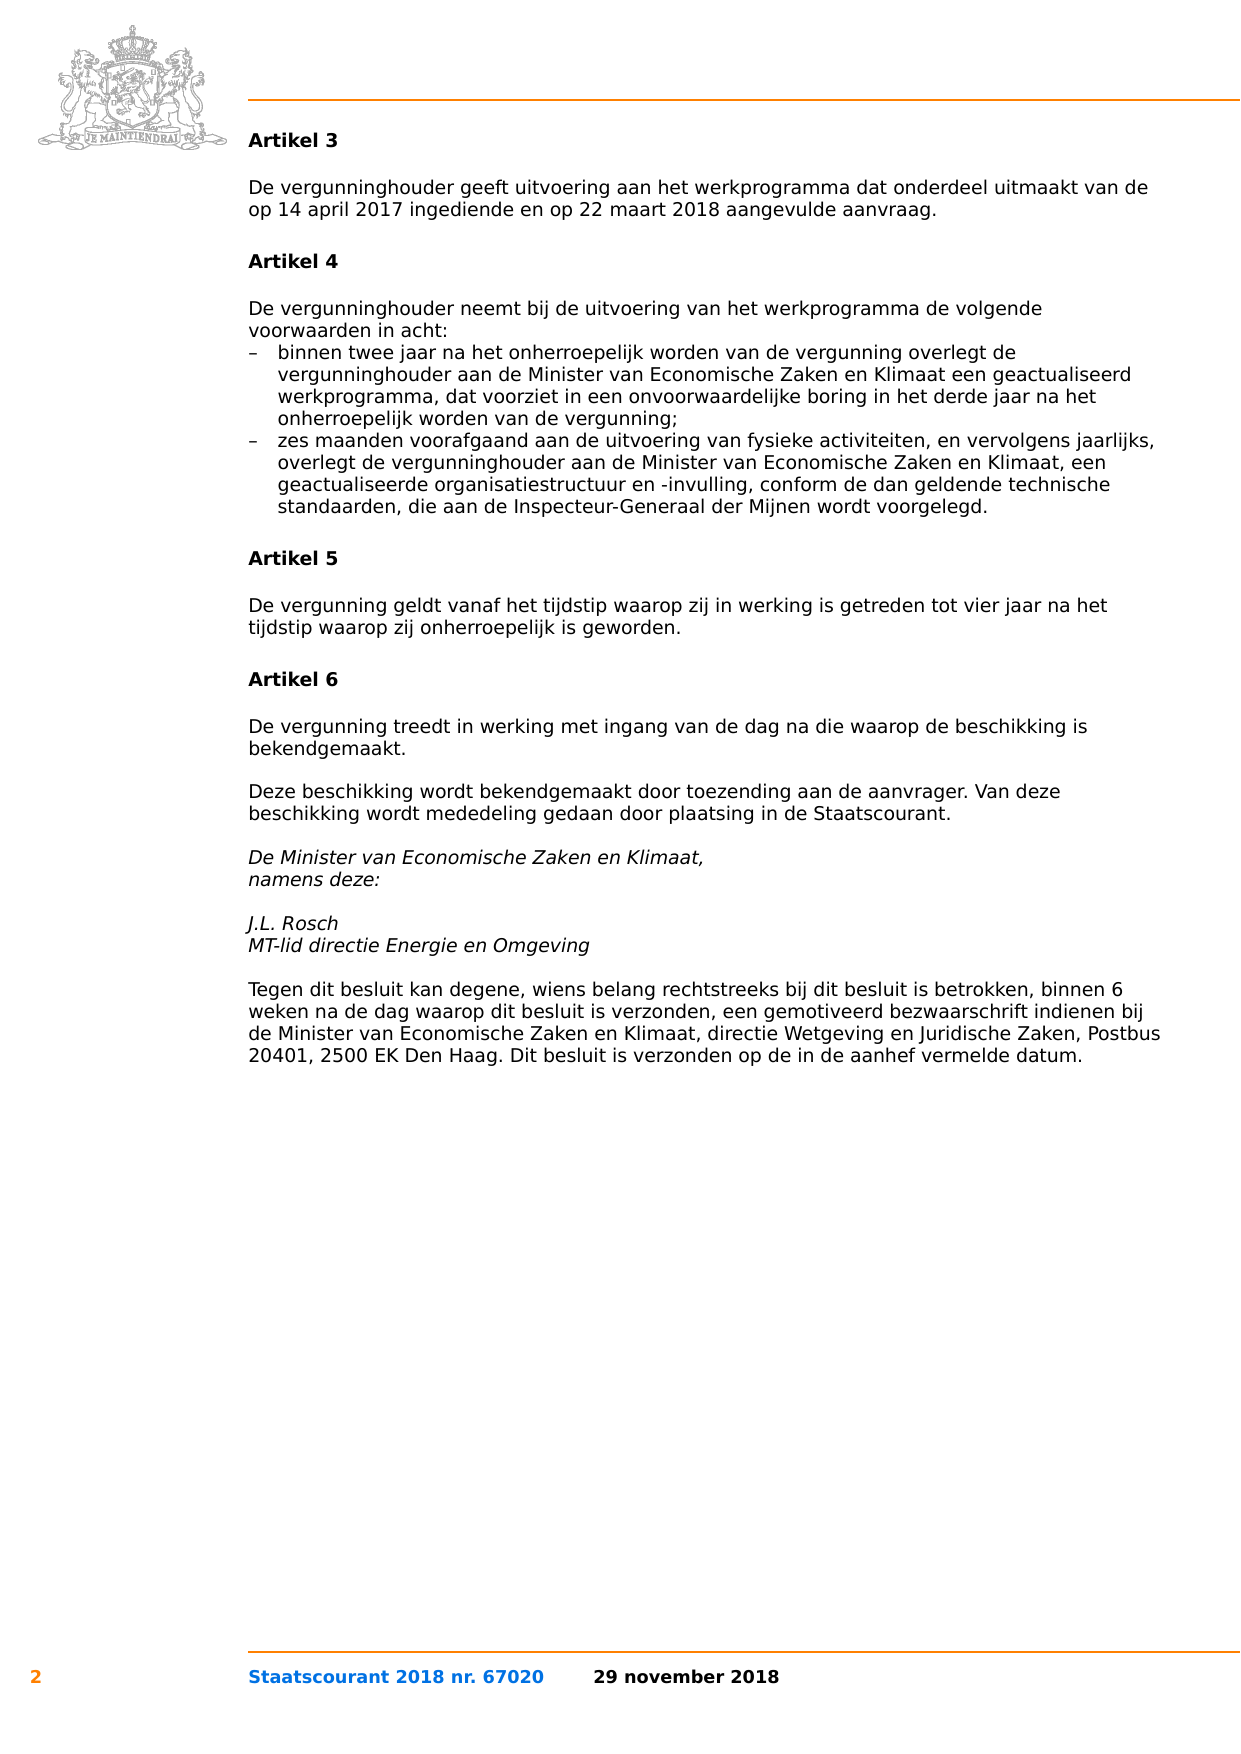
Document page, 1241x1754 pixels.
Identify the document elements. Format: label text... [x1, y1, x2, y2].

text De Minister van Economische Zaken en Klimaat, namens deze: J.L. Rosch MT-lid directie Energie en Omgeving [248, 847, 1163, 957]
text De vergunning geldt vanaf het tijdstip waarop zij in werking is getreden tot vier jaar na het tijdstip waarop zij onherroepelijk is geworden. [248, 594, 1163, 638]
text De vergunning treedt in werking met ingang van de dag na die waarop de beschikking is bekendgemaakt. [248, 716, 1163, 759]
text – binnen twee jaar na het onherroepelijk worden van de vergunning overlegt de vergunninghouder aan de Minister van Economische Zaken en Klimaat een geactualiseerd werkprogramma, dat voorziet in een onvoorwaardelijke boring in het derde jaar na het onherroepelijk worden van de vergunning; [248, 342, 1163, 430]
subtitle Artikel 3 [248, 130, 1163, 152]
text De vergunninghouder neemt bij de uitvoering van het werkprogramma de volgende voorwaarden in acht: [248, 298, 1163, 342]
text Tegen dit besluit kan degene, wiens belang rechtstreeks bij dit besluit is betrokken, binnen 6 weken na de dag waarop dit besluit is verzonden, een gemotiveerd bezwaarschrift indienen bij de Minister van Economische Zaken en Klimaat, directie Wetgeving en Juridische Zaken, Postbus 20401, 2500 EK Den Haag. Dit besluit is verzonden op de in de aanhef vermelde datum. [248, 979, 1163, 1067]
text – zes maanden voorafgaand aan de uitvoering van fysieke activiteiten, en vervolgens jaarlijks, overlegt de vergunninghouder aan de Minister van Economische Zaken en Klimaat, een geactualiseerde organisatiestructuur en -invulling, conform de dan geldende technische standaarden, die aan de Inspecteur-Generaal der Mijnen wordt voorgelegd. [248, 430, 1163, 518]
text De vergunninghouder geeft uitvoering aan het werkprogramma dat onderdeel uitmaakt van de op 14 april 2017 ingediende en op 22 maart 2018 aangevulde aanvraag. [248, 177, 1163, 221]
subtitle Artikel 5 [248, 548, 1163, 569]
picture [38, 25, 227, 150]
text Deze beschikking wordt bekendgemaakt door toezending aan de aanvrager. Van deze beschikking wordt mededeling gedaan door plaatsing in de Staatscourant. [248, 781, 1163, 825]
subtitle Artikel 4 [248, 251, 1163, 273]
subtitle Artikel 6 [248, 668, 1163, 691]
